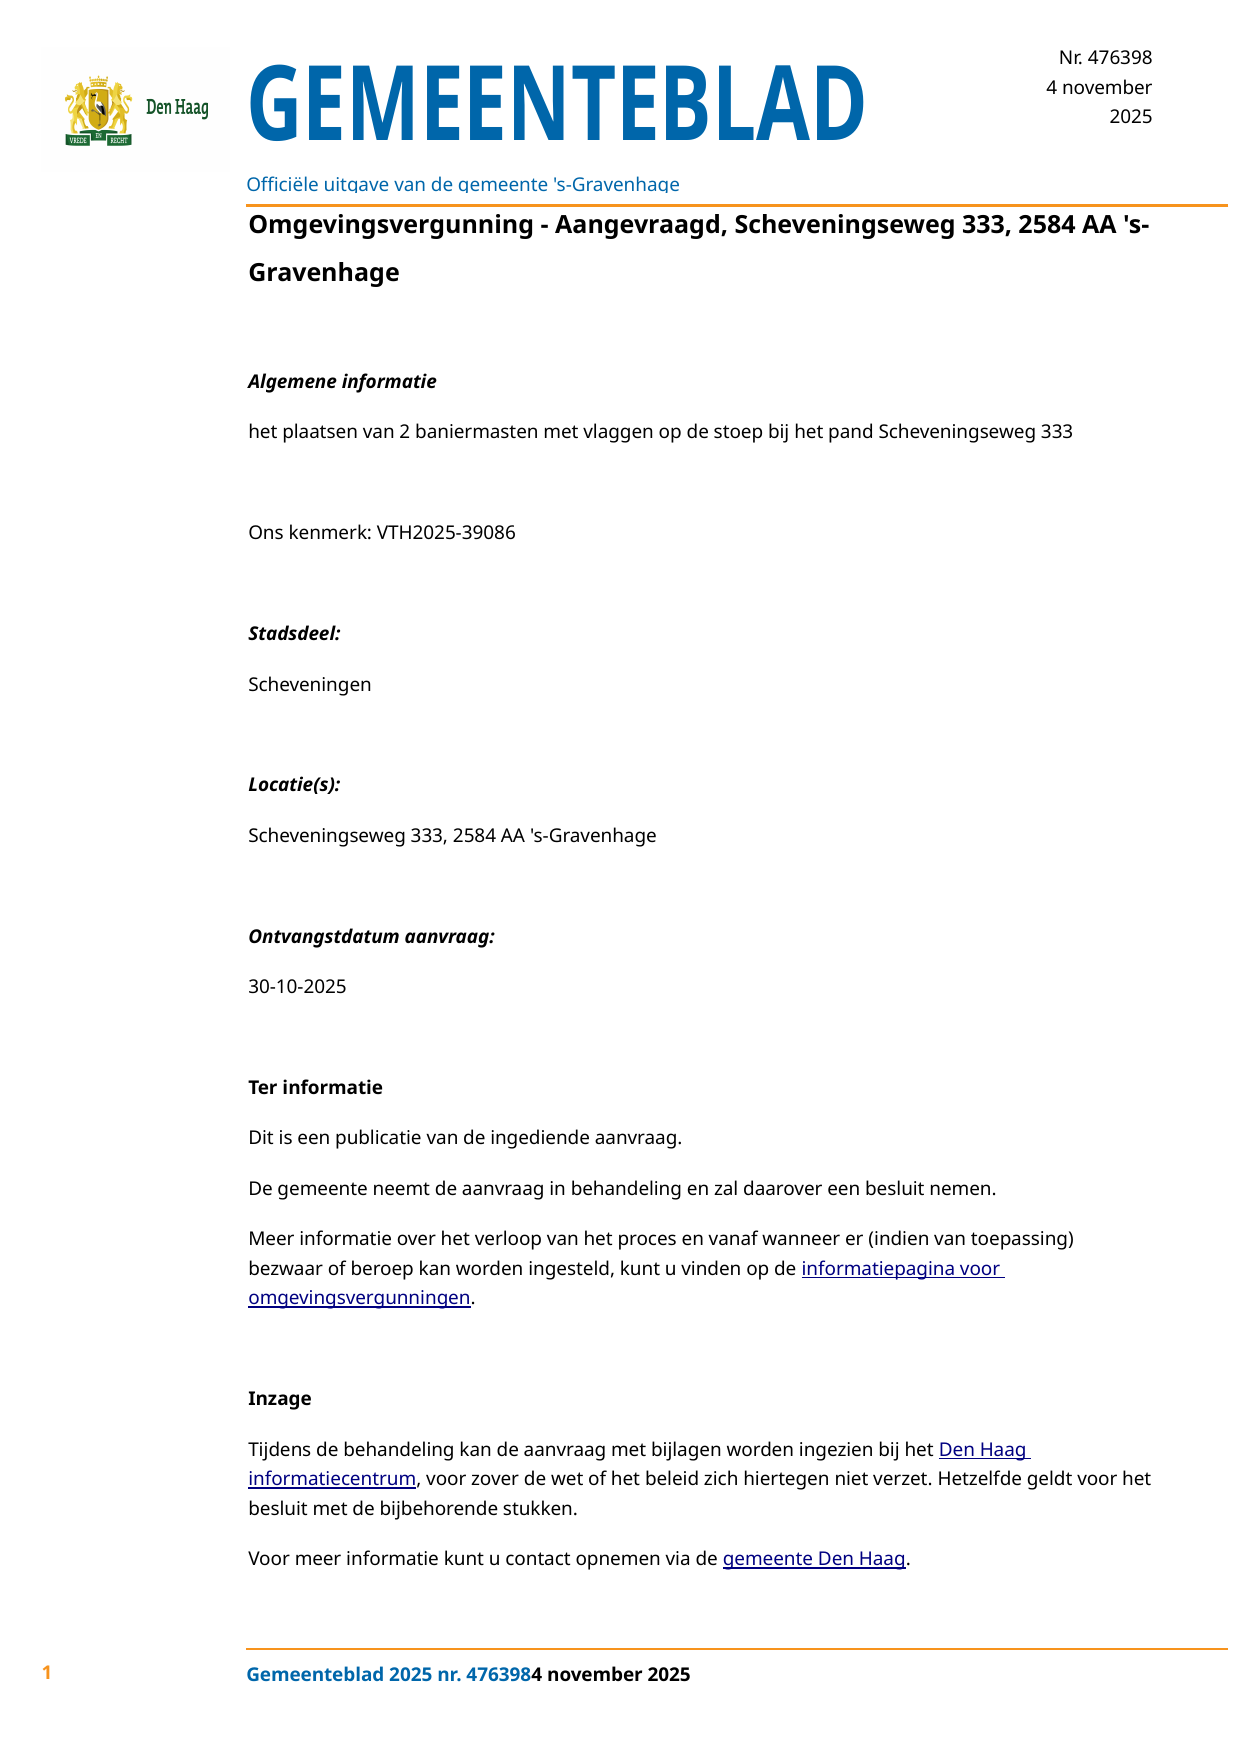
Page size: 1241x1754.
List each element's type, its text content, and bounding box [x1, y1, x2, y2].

text Scheveningen [248, 671, 1152, 697]
text het plaatsen van 2 baniermasten met vlaggen op de stoep bij het pand Scheveningseweg 333 [248, 419, 1152, 444]
text Omgevingsvergunning - Aangevraagd, Scheveningseweg 333, 2584 AA 's-Gravenhage [248, 207, 1152, 288]
text Meer informatie over het verloop van het proces en vanaf wanneer er (indien van toepassing) bezwaar of beroep kan worden ingesteld, kunt u vinden op de informatiepagina voor omgevingsvergunningen. [248, 1225, 1152, 1310]
text Stadsdeel: [248, 620, 1152, 646]
text De gemeente neemt de aanvraag in behandeling en zal daarover een besluit nemen. [248, 1175, 1152, 1201]
text Dit is een publicatie van de ingediende aanvraag. [248, 1124, 1152, 1150]
text Algemene informatie [248, 368, 1152, 394]
text Voor meer informatie kunt u contact opnemen via de gemeente Den Haag. [248, 1545, 1152, 1571]
text Ontvangstdatum aanvraag: [248, 923, 1152, 949]
text Locatie(s): [248, 772, 1152, 797]
text Ter informatie [248, 1074, 1152, 1100]
text Ons kenmerk: VTH2025-39086 [248, 519, 1152, 545]
text 30-10-2025 [248, 973, 1152, 999]
text Inzage [248, 1385, 1152, 1411]
picture [41, 47, 231, 172]
text Scheveningseweg 333, 2584 AA 's-Gravenhage [248, 822, 1152, 848]
text Tijdens de behandeling kan de aanvraag met bijlagen worden ingezien bij het Den Haag informatiecentrum, voor zover de wet of het beleid zich hiertegen niet verzet. Hetzelfde geldt voor het besluit met de bijbehorende stukken. [248, 1436, 1152, 1521]
